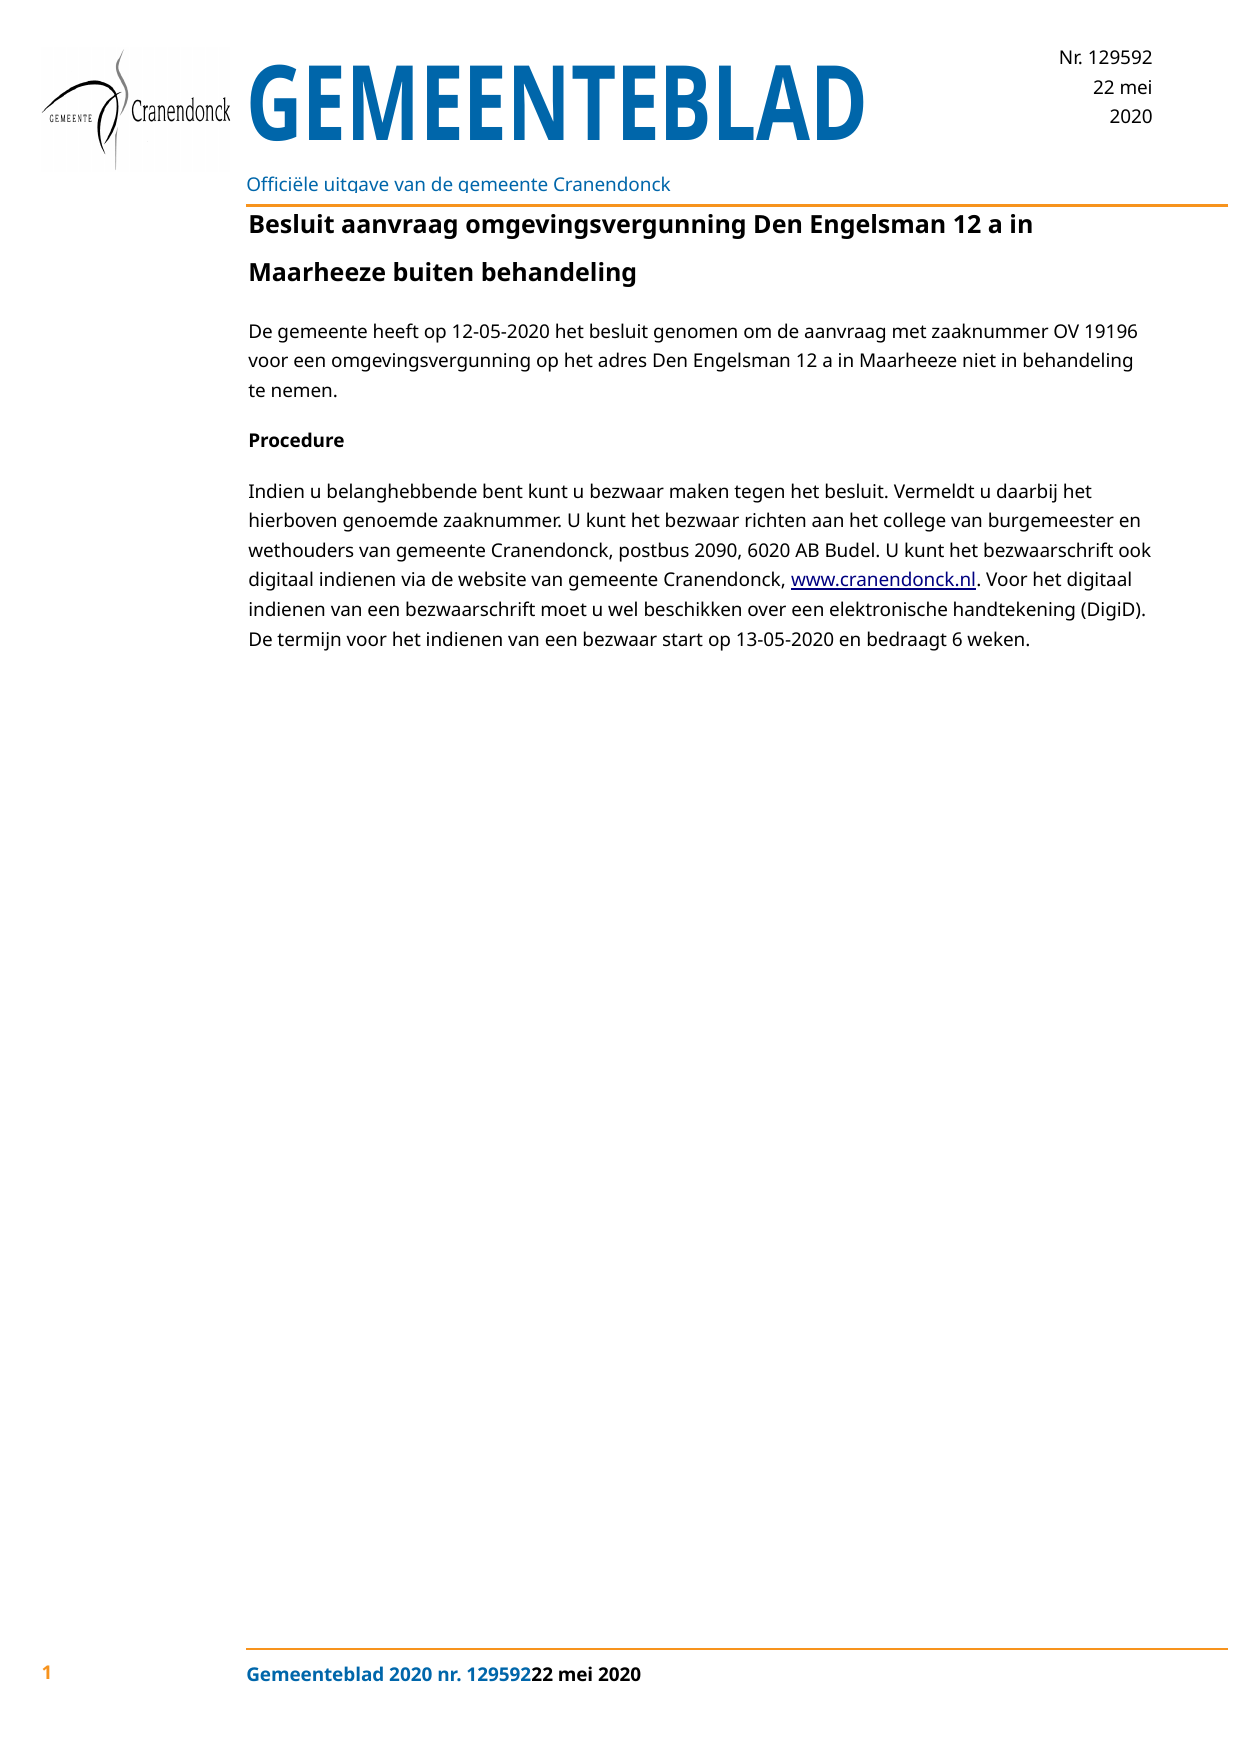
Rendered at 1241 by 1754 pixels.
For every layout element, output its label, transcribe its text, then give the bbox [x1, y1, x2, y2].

text De gemeente heeft op 12-05-2020 het besluit genomen om de aanvraag met zaaknummer OV 19196 voor een omgevingsvergunning op het adres Den Engelsman 12 a in Maarheeze niet in behandeling te nemen. [248, 318, 1152, 403]
text Besluit aanvraag omgevingsvergunning Den Engelsman 12 a in Maarheeze buiten behandeling [248, 207, 1152, 288]
text Indien u belanghebbende bent kunt u bezwaar maken tegen het besluit. Vermeldt u daarbij het hierboven genoemde zaaknummer. U kunt het bezwaar richten aan het college van burgemeester en wethouders van gemeente Cranendonck, postbus 2090, 6020 AB Budel. U kunt het bezwaarschrift ook digitaal indienen via de website van gemeente Cranendonck, www.cranendonck.nl. Voor het digitaal indienen van een bezwaarschrift moet u wel beschikken over een elektronische handtekening (DigiD). De termijn voor het indienen van een bezwaar start op 13-05-2020 en bedraagt 6 weken. [248, 478, 1152, 652]
picture [41, 47, 231, 172]
text Procedure [248, 427, 1152, 453]
